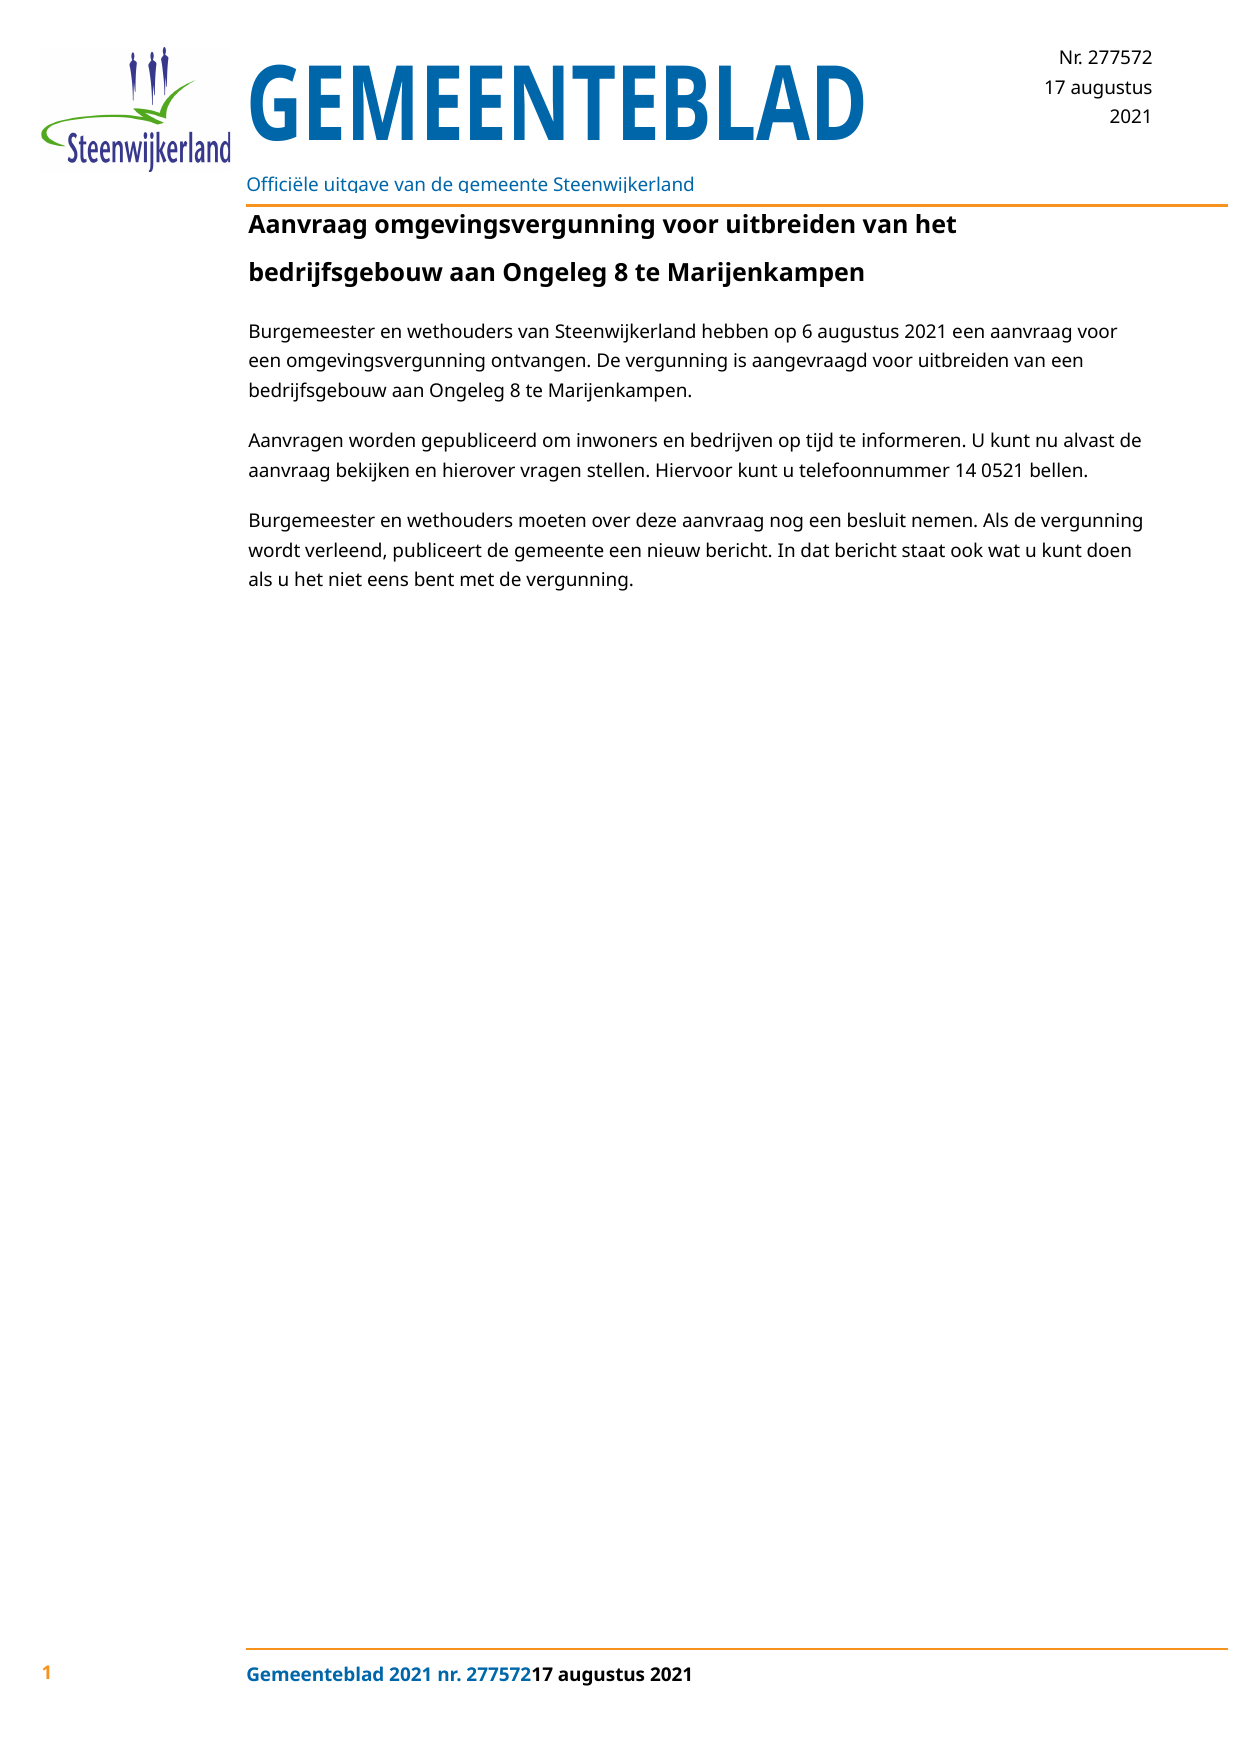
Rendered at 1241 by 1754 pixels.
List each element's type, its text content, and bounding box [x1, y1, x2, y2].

text Aanvragen worden gepubliceerd om inwoners en bedrijven op tijd te informeren. U kunt nu alvast de aanvraag bekijken en hierover vragen stellen. Hiervoor kunt u telefoonnummer 14 0521 bellen. [248, 427, 1152, 483]
text Burgemeester en wethouders moeten over deze aanvraag nog een besluit nemen. Als de vergunning wordt verleend, publiceert de gemeente een nieuw bericht. In dat bericht staat ook wat u kunt doen als u het niet eens bent met de vergunning. [248, 507, 1152, 592]
text Burgemeester en wethouders van Steenwijkerland hebben op 6 augustus 2021 een aanvraag voor een omgevingsvergunning ontvangen. De vergunning is aangevraagd voor uitbreiden van een bedrijfsgebouw aan Ongeleg 8 te Marijenkampen. [248, 318, 1152, 403]
picture [41, 47, 231, 172]
text Aanvraag omgevingsvergunning voor uitbreiden van het bedrijfsgebouw aan Ongeleg 8 te Marijenkampen [248, 207, 1152, 288]
